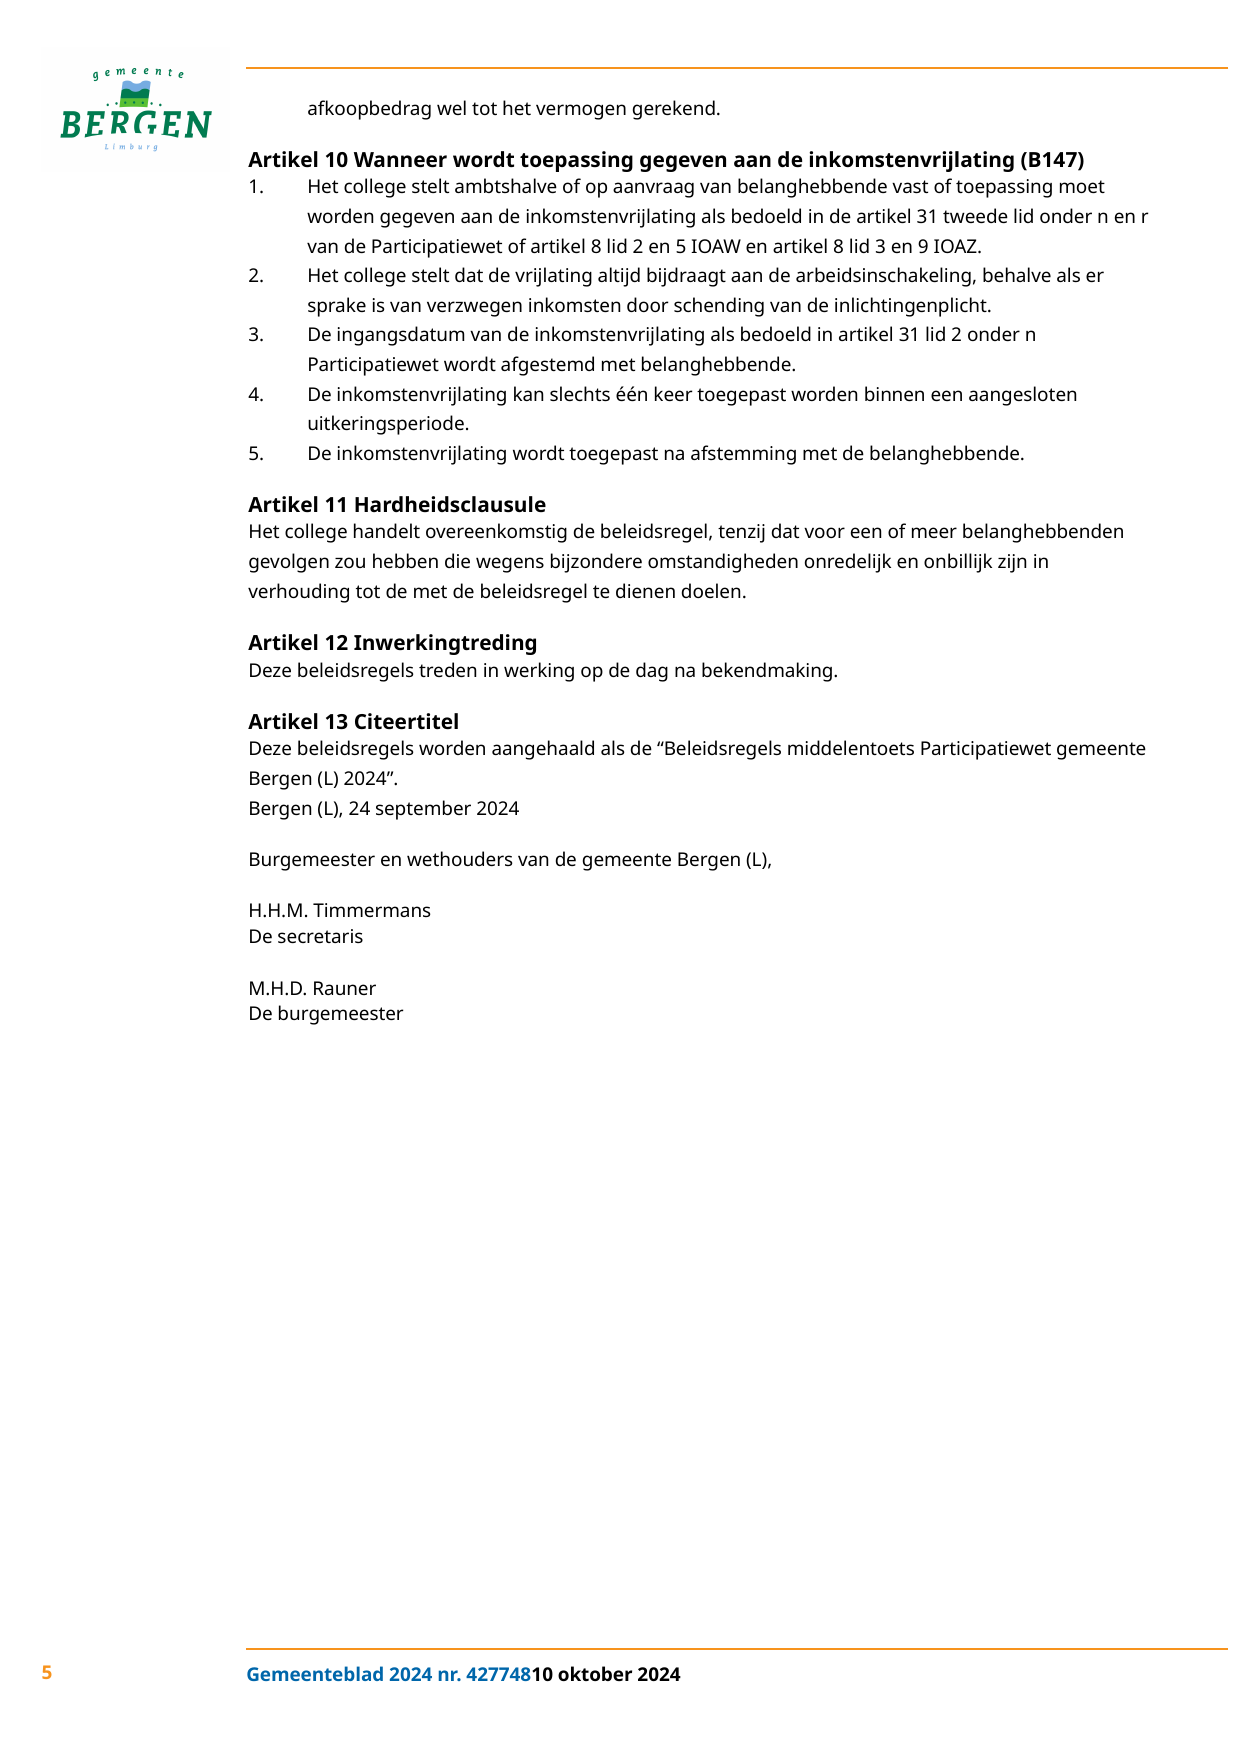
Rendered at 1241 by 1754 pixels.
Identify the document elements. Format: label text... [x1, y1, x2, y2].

list De inkomstenvrijlating wordt toegepast na afstemming met de belanghebbende. [248, 440, 1152, 466]
list Het college stelt dat de vrijlating altijd bijdraagt aan de arbeidsinschakeling, behalve als er sprake is van verzwegen inkomsten door schending van de inlichtingenplicht. [248, 262, 1152, 318]
text Artikel 12 Inwerkingtreding [248, 628, 1152, 657]
text Artikel 10 Wanneer wordt toepassing gegeven aan de inkomstenvrijlating (B147) [248, 145, 1152, 174]
text M.H.D. Rauner [248, 975, 1152, 1001]
picture [41, 47, 231, 172]
text H.H.M. Timmermans [248, 898, 1152, 923]
text Bergen (L), 24 september 2024 [248, 795, 1152, 821]
list De inkomstenvrijlating kan slechts één keer toegepast worden binnen een aangesloten uitkeringsperiode. [248, 381, 1152, 436]
text Deze beleidsregels treden in werking op de dag na bekendmaking. [248, 657, 1152, 682]
text De secretaris [248, 923, 1152, 949]
text Het college handelt overeenkomstig de beleidsregel, tenzij dat voor een of meer belanghebbenden gevolgen zou hebben die wegens bijzondere omstandigheden onredelijk en onbillijk zijn in verhouding tot de met de beleidsregel te dienen doelen. [248, 519, 1152, 604]
text De burgemeester [248, 1001, 1152, 1026]
list De ingangsdatum van de inkomstenvrijlating als bedoeld in artikel 31 lid 2 onder n Participatiewet wordt afgestemd met belanghebbende. [248, 322, 1152, 377]
text Burgemeester en wethouders van de gemeente Bergen (L), [248, 846, 1152, 872]
text Deze beleidsregels worden aangehaald als de “Beleidsregels middelentoets Participatiewet gemeente Bergen (L) 2024”. [248, 736, 1152, 791]
list afkoopbedrag wel tot het vermogen gerekend. [248, 95, 1152, 121]
text Artikel 11 Hardheidsclausule [248, 490, 1152, 519]
list Het college stelt ambtshalve of op aanvraag van belanghebbende vast of toepassing moet worden gegeven aan de inkomstenvrijlating als bedoeld in de artikel 31 tweede lid onder n en r van de Participatiewet of artikel 8 lid 2 en 5 IOAW en artikel 8 lid 3 en 9 IOAZ. [248, 174, 1152, 258]
text Artikel 13 Citeertitel [248, 707, 1152, 736]
